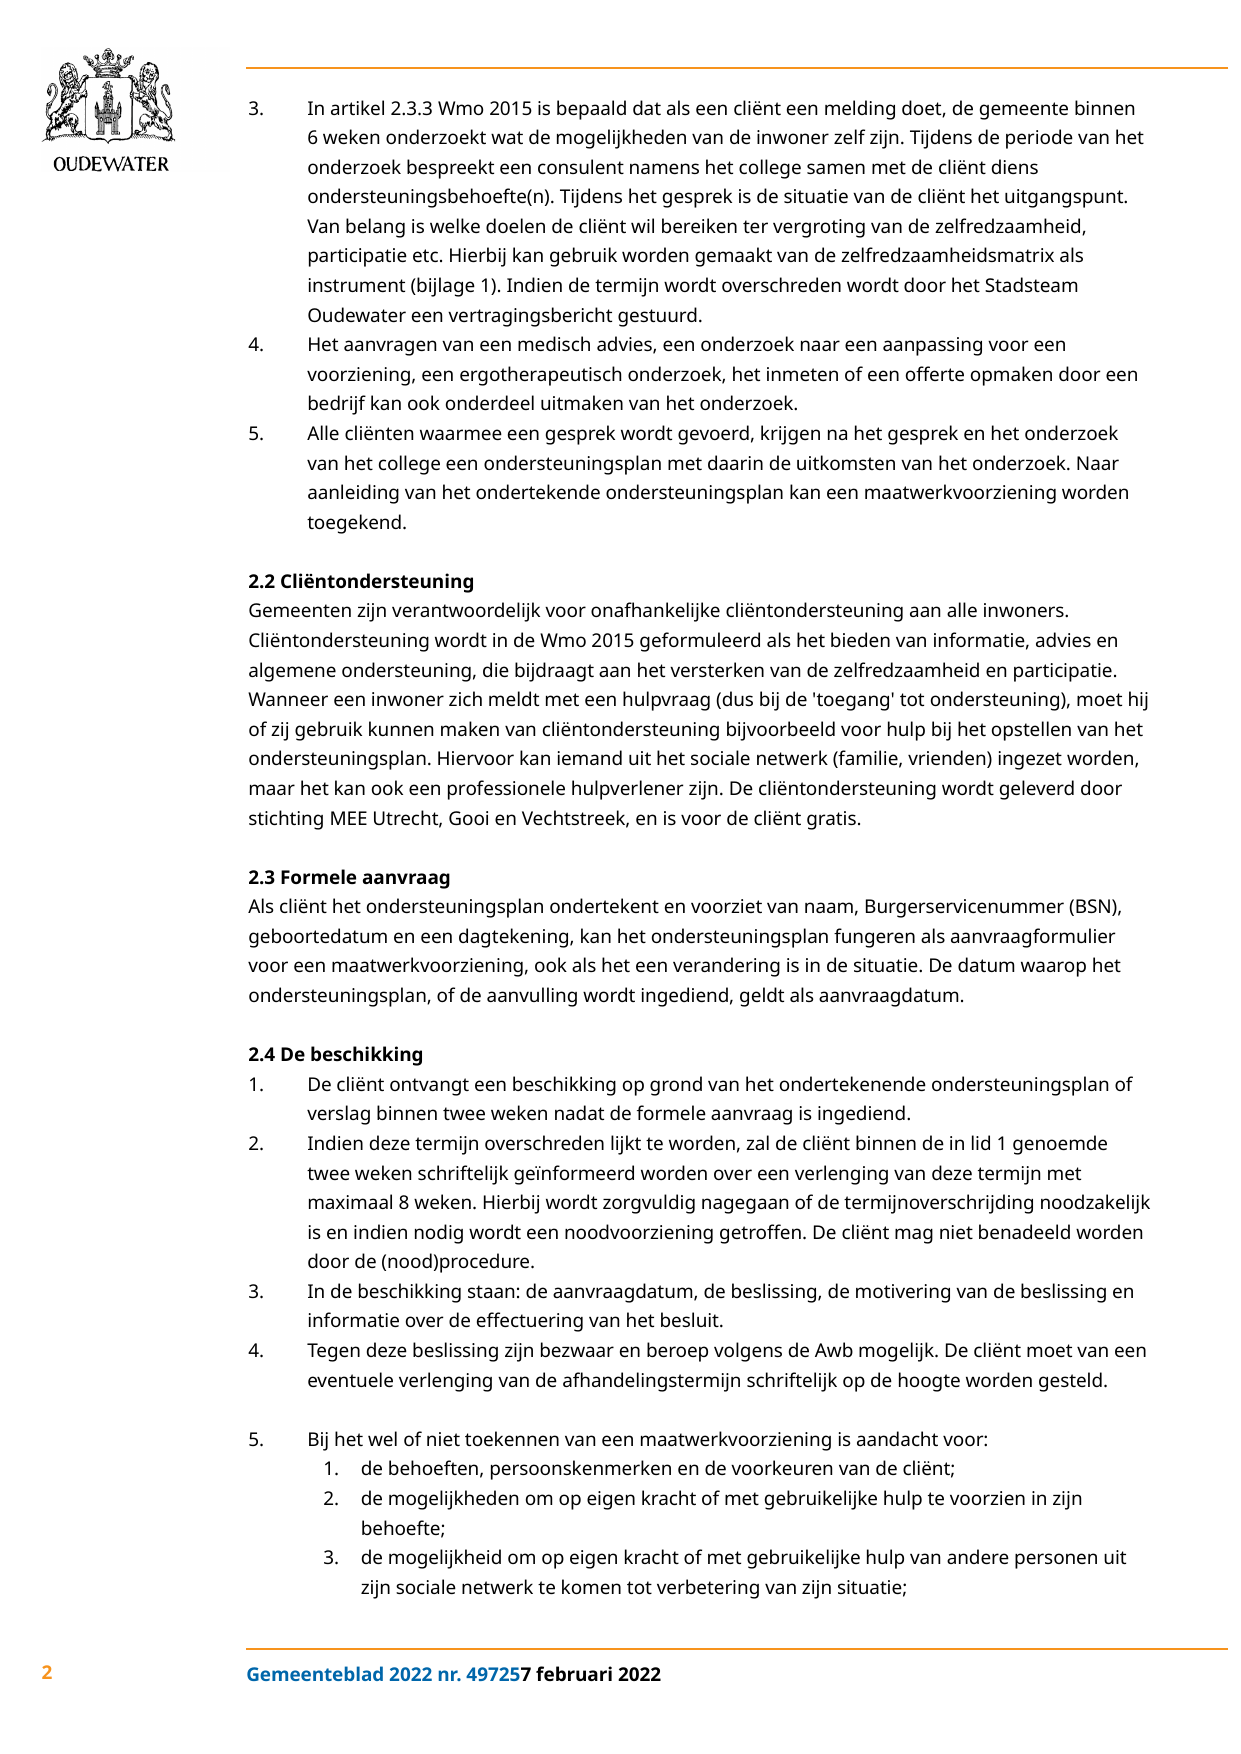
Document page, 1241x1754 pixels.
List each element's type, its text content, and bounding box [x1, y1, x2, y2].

list Alle cliënten waarmee een gesprek wordt gevoerd, krijgen na het gesprek en het onderzoek van het college een ondersteuningsplan met daarin de uitkomsten van het onderzoek. Naar aanleiding van het ondertekende ondersteuningsplan kan een maatwerkvoorziening worden toegekend. [248, 420, 1152, 535]
list In artikel 2.3.3 Wmo 2015 is bepaald dat als een cliënt een melding doet, de gemeente binnen 6 weken onderzoekt wat de mogelijkheden van de inwoner zelf zijn. Tijdens de periode van het onderzoek bespreekt een consulent namens het college samen met de cliënt diens ondersteuningsbehoefte(n). Tijdens het gesprek is de situatie van de cliënt het uitgangspunt. Van belang is welke doelen de cliënt wil bereiken ter vergroting van de zelfredzaamheid, participatie etc. Hierbij kan gebruik worden gemaakt van de zelfredzaamheidsmatrix als instrument (bijlage 1). Indien de termijn wordt overschreden wordt door het Stadsteam Oudewater een vertragingsbericht gestuurd. [248, 95, 1152, 328]
list Het aanvragen van een medisch advies, een onderzoek naar een aanpassing voor een voorziening, een ergotherapeutisch onderzoek, het inmeten of een offerte opmaken door een bedrijf kan ook onderdeel uitmaken van het onderzoek. [248, 331, 1152, 416]
list Tegen deze beslissing zijn bezwaar en beroep volgens de Awb mogelijk. De cliënt moet van een eventuele verlenging van de afhandelingstermijn schriftelijk op de hoogte worden gesteld. [248, 1337, 1152, 1393]
list In de beschikking staan: de aanvraagdatum, de beslissing, de motivering van de beslissing en informatie over de effectuering van het besluit. [248, 1278, 1152, 1333]
list De cliënt ontvangt een beschikking op grond van het ondertekenende ondersteuningsplan of verslag binnen twee weken nadat de formele aanvraag is ingediend. [248, 1071, 1152, 1126]
text 2.4 De beschikking [248, 1041, 1152, 1067]
picture [41, 47, 231, 172]
text Als cliënt het ondersteuningsplan ondertekent en voorziet van naam, Burgerservicenummer (BSN), geboortedatum en een dagtekening, kan het ondersteuningsplan fungeren als aanvraagformulier voor een maatwerkvoorziening, ook als het een verandering is in de situatie. De datum waarop het ondersteuningsplan, of de aanvulling wordt ingediend, geldt als aanvraagdatum. [248, 893, 1152, 1008]
text 2.2 Cliëntondersteuning [248, 568, 1152, 594]
list Bij het wel of niet toekennen van een maatwerkvoorziening is aandacht voor: [248, 1426, 1152, 1452]
text 2.3 Formele aanvraag [248, 864, 1152, 890]
list de mogelijkheid om op eigen kracht of met gebruikelijke hulp van andere personen uit zijn sociale netwerk te komen tot verbetering van zijn situatie; [323, 1544, 1152, 1600]
list de mogelijkheden om op eigen kracht of met gebruikelijke hulp te voorzien in zijn behoefte; [323, 1485, 1152, 1541]
list Indien deze termijn overschreden lijkt te worden, zal de cliënt binnen de in lid 1 genoemde twee weken schriftelijk geïnformeerd worden over een verlenging van deze termijn met maximaal 8 weken. Hierbij wordt zorgvuldig nagegaan of de termijnoverschrijding noodzakelijk is en indien nodig wordt een noodvoorziening getroffen. De cliënt mag niet benadeeld worden door de (nood)procedure. [248, 1130, 1152, 1274]
text Gemeenten zijn verantwoordelijk voor onafhankelijke cliëntondersteuning aan alle inwoners. Cliëntondersteuning wordt in de Wmo 2015 geformuleerd als het bieden van informatie, advies en algemene ondersteuning, die bijdraagt aan het versterken van de zelfredzaamheid en participatie. Wanneer een inwoner zich meldt met een hulpvraag (dus bij de 'toegang' tot ondersteuning), moet hij of zij gebruik kunnen maken van cliëntondersteuning bijvoorbeeld voor hulp bij het opstellen van het ondersteuningsplan. Hiervoor kan iemand uit het sociale netwerk (familie, vrienden) ingezet worden, maar het kan ook een professionele hulpverlener zijn. De cliëntondersteuning wordt geleverd door stichting MEE Utrecht, Gooi en Vechtstreek, en is voor de cliënt gratis. [248, 598, 1152, 831]
list de behoeften, persoonskenmerken en de voorkeuren van de cliënt; [323, 1456, 1152, 1481]
